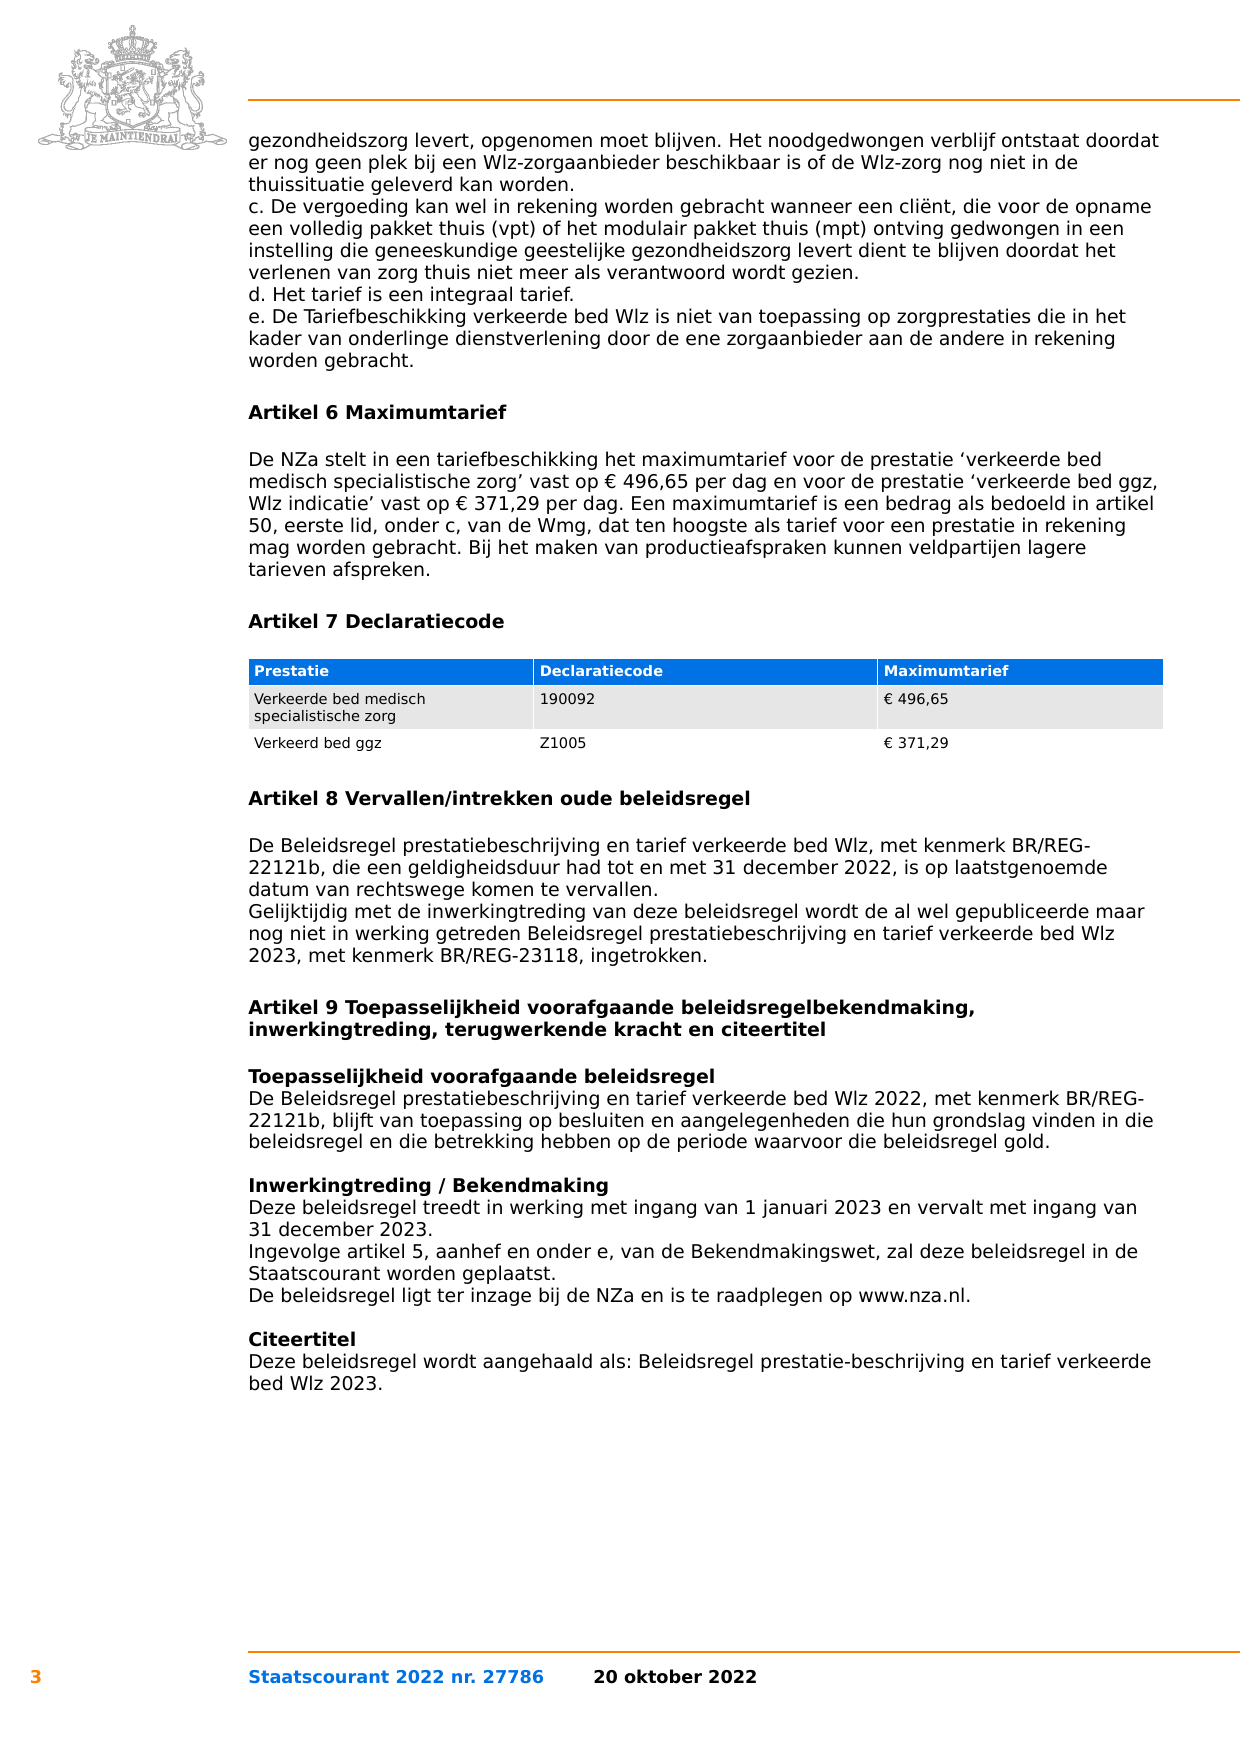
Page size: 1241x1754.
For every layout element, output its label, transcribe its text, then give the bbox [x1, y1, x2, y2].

text e. De Tariefbeschikking verkeerde bed Wlz is niet van toepassing op zorgprestaties die in het kader van onderlinge dienstverlening door de ene zorgaanbieder aan de andere in rekening worden gebracht. [248, 306, 1163, 372]
table_header Prestatie [249, 659, 533, 685]
text De Beleidsregel prestatiebeschrijving en tarief verkeerde bed Wlz, met kenmerk BR/REG-22121b, die een geldigheidsduur had tot en met 31 december 2022, is op laatstgenoemde datum van rechtswege komen te vervallen. [248, 835, 1163, 901]
subtitle Artikel 8 Vervallen/intrekken oude beleidsregel [248, 788, 1163, 810]
subtitle Toepasselijkheid voorafgaande beleidsregel [248, 1066, 1163, 1087]
table_cell € 496,65 [878, 686, 1163, 729]
table_header Maximumtarief [878, 659, 1163, 685]
text De Beleidsregel prestatiebeschrijving en tarief verkeerde bed Wlz 2022, met kenmerk BR/REG-22121b, blijft van toepassing op besluiten en aangelegenheden die hun grondslag vinden in die beleidsregel en die betrekking hebben op de periode waarvoor die beleidsregel gold. [248, 1087, 1163, 1153]
text De beleidsregel ligt ter inzage bij de NZa en is te raadplegen op www.nza.nl. [248, 1285, 1163, 1307]
text c. De vergoeding kan wel in rekening worden gebracht wanneer een cliënt, die voor de opname een volledig pakket thuis (vpt) of het modulair pakket thuis (mpt) ontving gedwongen in een instelling die geneeskundige geestelijke gezondheidszorg levert dient te blijven doordat het verlenen van zorg thuis niet meer als verantwoord wordt gezien. [248, 196, 1163, 284]
table_cell Verkeerde bed medisch specialistische zorg [249, 686, 533, 729]
subtitle Artikel 9 Toepasselijkheid voorafgaande beleidsregelbekendmaking, inwerkingtreding, terugwerkende kracht en citeertitel [248, 997, 1163, 1041]
table_header Declaratiecode [534, 659, 877, 685]
text d. Het tarief is een integraal tarief. [248, 284, 1163, 306]
table_cell € 371,29 [878, 730, 1163, 757]
text gezondheidszorg levert, opgenomen moet blijven. Het noodgedwongen verblijf ontstaat doordat er nog geen plek bij een Wlz-zorgaanbieder beschikbaar is of de Wlz-zorg nog niet in de thuissituatie geleverd kan worden. [248, 130, 1163, 196]
text Deze beleidsregel wordt aangehaald als: Beleidsregel prestatie-beschrijving en tarief verkeerde bed Wlz 2023. [248, 1351, 1163, 1395]
table_cell Z1005 [534, 730, 877, 757]
subtitle Citeertitel [248, 1329, 1163, 1351]
picture [38, 25, 227, 150]
subtitle Artikel 6 Maximumtarief [248, 402, 1163, 424]
subtitle Inwerkingtreding / Bekendmaking [248, 1175, 1163, 1197]
table_cell 190092 [534, 686, 877, 729]
text Gelijktijdig met de inwerkingtreding van deze beleidsregel wordt de al wel gepubliceerde maar nog niet in werking getreden Beleidsregel prestatiebeschrijving en tarief verkeerde bed Wlz 2023, met kenmerk BR/REG-23118, ingetrokken. [248, 901, 1163, 967]
text Deze beleidsregel treedt in werking met ingang van 1 januari 2023 en vervalt met ingang van 31 december 2023. [248, 1197, 1163, 1241]
table_cell Verkeerd bed ggz [249, 730, 533, 757]
subtitle Artikel 7 Declaratiecode [248, 611, 1163, 632]
text Ingevolge artikel 5, aanhef en onder e, van de Bekendmakingswet, zal deze beleidsregel in de Staatscourant worden geplaatst. [248, 1241, 1163, 1285]
text De NZa stelt in een tariefbeschikking het maximumtarief voor de prestatie ‘verkeerde bed medisch specialistische zorg’ vast op € 496,65 per dag en voor de prestatie ‘verkeerde bed ggz, Wlz indicatie’ vast op € 371,29 per dag. Een maximumtarief is een bedrag als bedoeld in artikel 50, eerste lid, onder c, van de Wmg, dat ten hoogste als tarief voor een prestatie in rekening mag worden gebracht. Bij het maken van productieafspraken kunnen veldpartijen lagere tarieven afspreken. [248, 449, 1163, 581]
